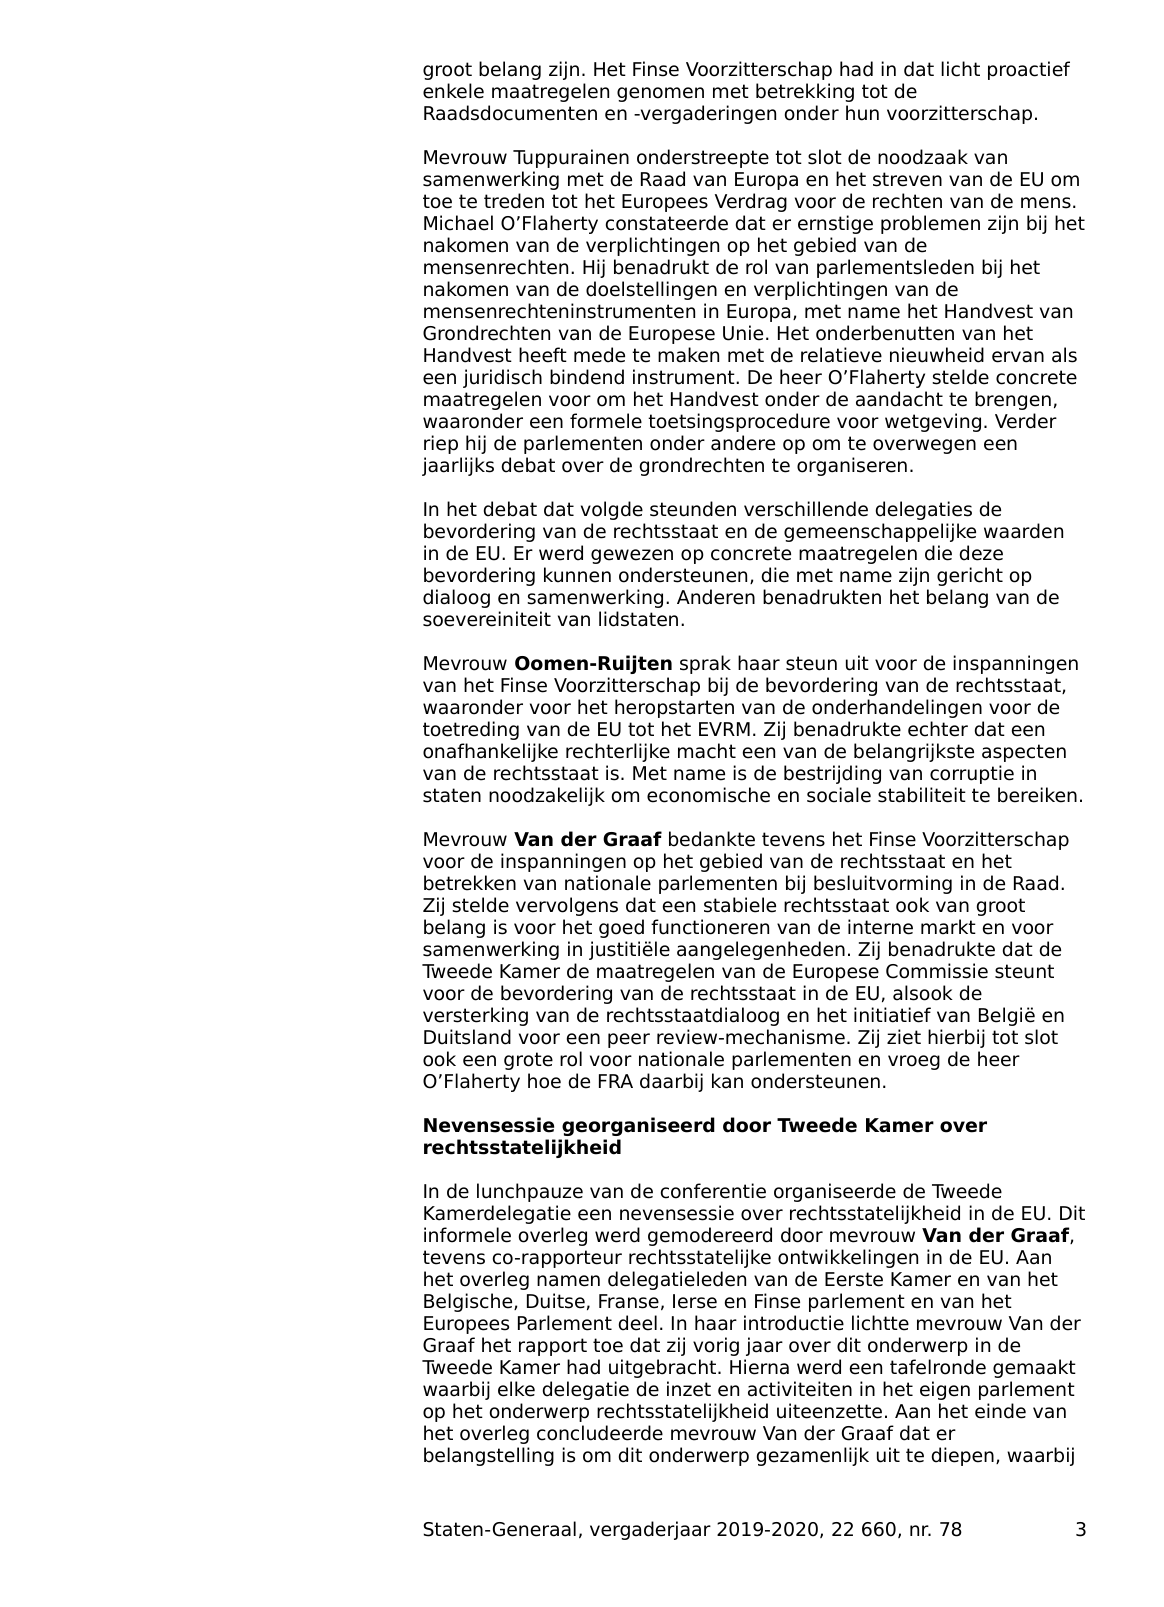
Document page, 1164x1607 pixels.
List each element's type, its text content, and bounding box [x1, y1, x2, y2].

text Mevrouw Oomen-Ruijten sprak haar steun uit voor de inspanningen van het Finse Voorzitterschap bij de bevordering van de rechtsstaat, waaronder voor het heropstarten van de onderhandelingen voor de toetreding van de EU tot het EVRM. Zij benadrukte echter dat een onafhankelijke rechterlijke macht een van de belangrijkste aspecten van de rechtsstaat is. Met name is de bestrijding van corruptie in staten noodzakelijk om economische en sociale stabiliteit te bereiken. [422, 653, 1087, 807]
text In het debat dat volgde steunden verschillende delegaties de bevordering van de rechtsstaat en de gemeenschappelijke waarden in de EU. Er werd gewezen op concrete maatregelen die deze bevordering kunnen ondersteunen, die met name zijn gericht op dialoog en samenwerking. Anderen benadrukten het belang van de soevereiniteit van lidstaten. [422, 499, 1087, 631]
text groot belang zijn. Het Finse Voorzitterschap had in dat licht proactief enkele maatregelen genomen met betrekking tot de Raadsdocumenten en -vergaderingen onder hun voorzitterschap. [422, 59, 1087, 125]
text Mevrouw Tuppurainen onderstreepte tot slot de noodzaak van samenwerking met de Raad van Europa en het streven van de EU om toe te treden tot het Europees Verdrag voor de rechten van de mens. Michael O’Flaherty constateerde dat er ernstige problemen zijn bij het nakomen van de verplichtingen op het gebied van de mensenrechten. Hij benadrukt de rol van parlementsleden bij het nakomen van de doelstellingen en verplichtingen van de mensenrechteninstrumenten in Europa, met name het Handvest van Grondrechten van de Europese Unie. Het onderbenutten van het Handvest heeft mede te maken met de relatieve nieuwheid ervan als een juridisch bindend instrument. De heer O’Flaherty stelde concrete maatregelen voor om het Handvest onder de aandacht te brengen, waaronder een formele toetsingsprocedure voor wetgeving. Verder riep hij de parlementen onder andere op om te overwegen een jaarlijks debat over de grondrechten te organiseren. [422, 147, 1087, 477]
text In de lunchpauze van de conferentie organiseerde de Tweede Kamerdelegatie een nevensessie over rechtsstatelijkheid in de EU. Dit informele overleg werd gemodereerd door mevrouw Van der Graaf, tevens co-rapporteur rechtsstatelijke ontwikkelingen in de EU. Aan het overleg namen delegatieleden van de Eerste Kamer en van het Belgische, Duitse, Franse, Ierse en Finse parlement en van het Europees Parlement deel. In haar introductie lichtte mevrouw Van der Graaf het rapport toe dat zij vorig jaar over dit onderwerp in de Tweede Kamer had uitgebracht. Hierna werd een tafelronde gemaakt waarbij elke delegatie de inzet en activiteiten in het eigen parlement op het onderwerp rechtsstatelijkheid uiteenzette. Aan het einde van het overleg concludeerde mevrouw Van der Graaf dat er belangstelling is om dit onderwerp gezamenlijk uit te diepen, waarbij [422, 1181, 1087, 1467]
subtitle Nevensessie georganiseerd door Tweede Kamer over rechtsstatelijkheid [422, 1115, 1087, 1159]
text Mevrouw Van der Graaf bedankte tevens het Finse Voorzitterschap voor de inspanningen op het gebied van de rechtsstaat en het betrekken van nationale parlementen bij besluitvorming in de Raad. Zij stelde vervolgens dat een stabiele rechtsstaat ook van groot belang is voor het goed functioneren van de interne markt en voor samenwerking in justitiële aangelegenheden. Zij benadrukte dat de Tweede Kamer de maatregelen van de Europese Commissie steunt voor de bevordering van de rechtsstaat in de EU, alsook de versterking van de rechtsstaatdialoog en het initiatief van België en Duitsland voor een peer review-mechanisme. Zij ziet hierbij tot slot ook een grote rol voor nationale parlementen en vroeg de heer O’Flaherty hoe de FRA daarbij kan ondersteunen. [422, 829, 1087, 1093]
